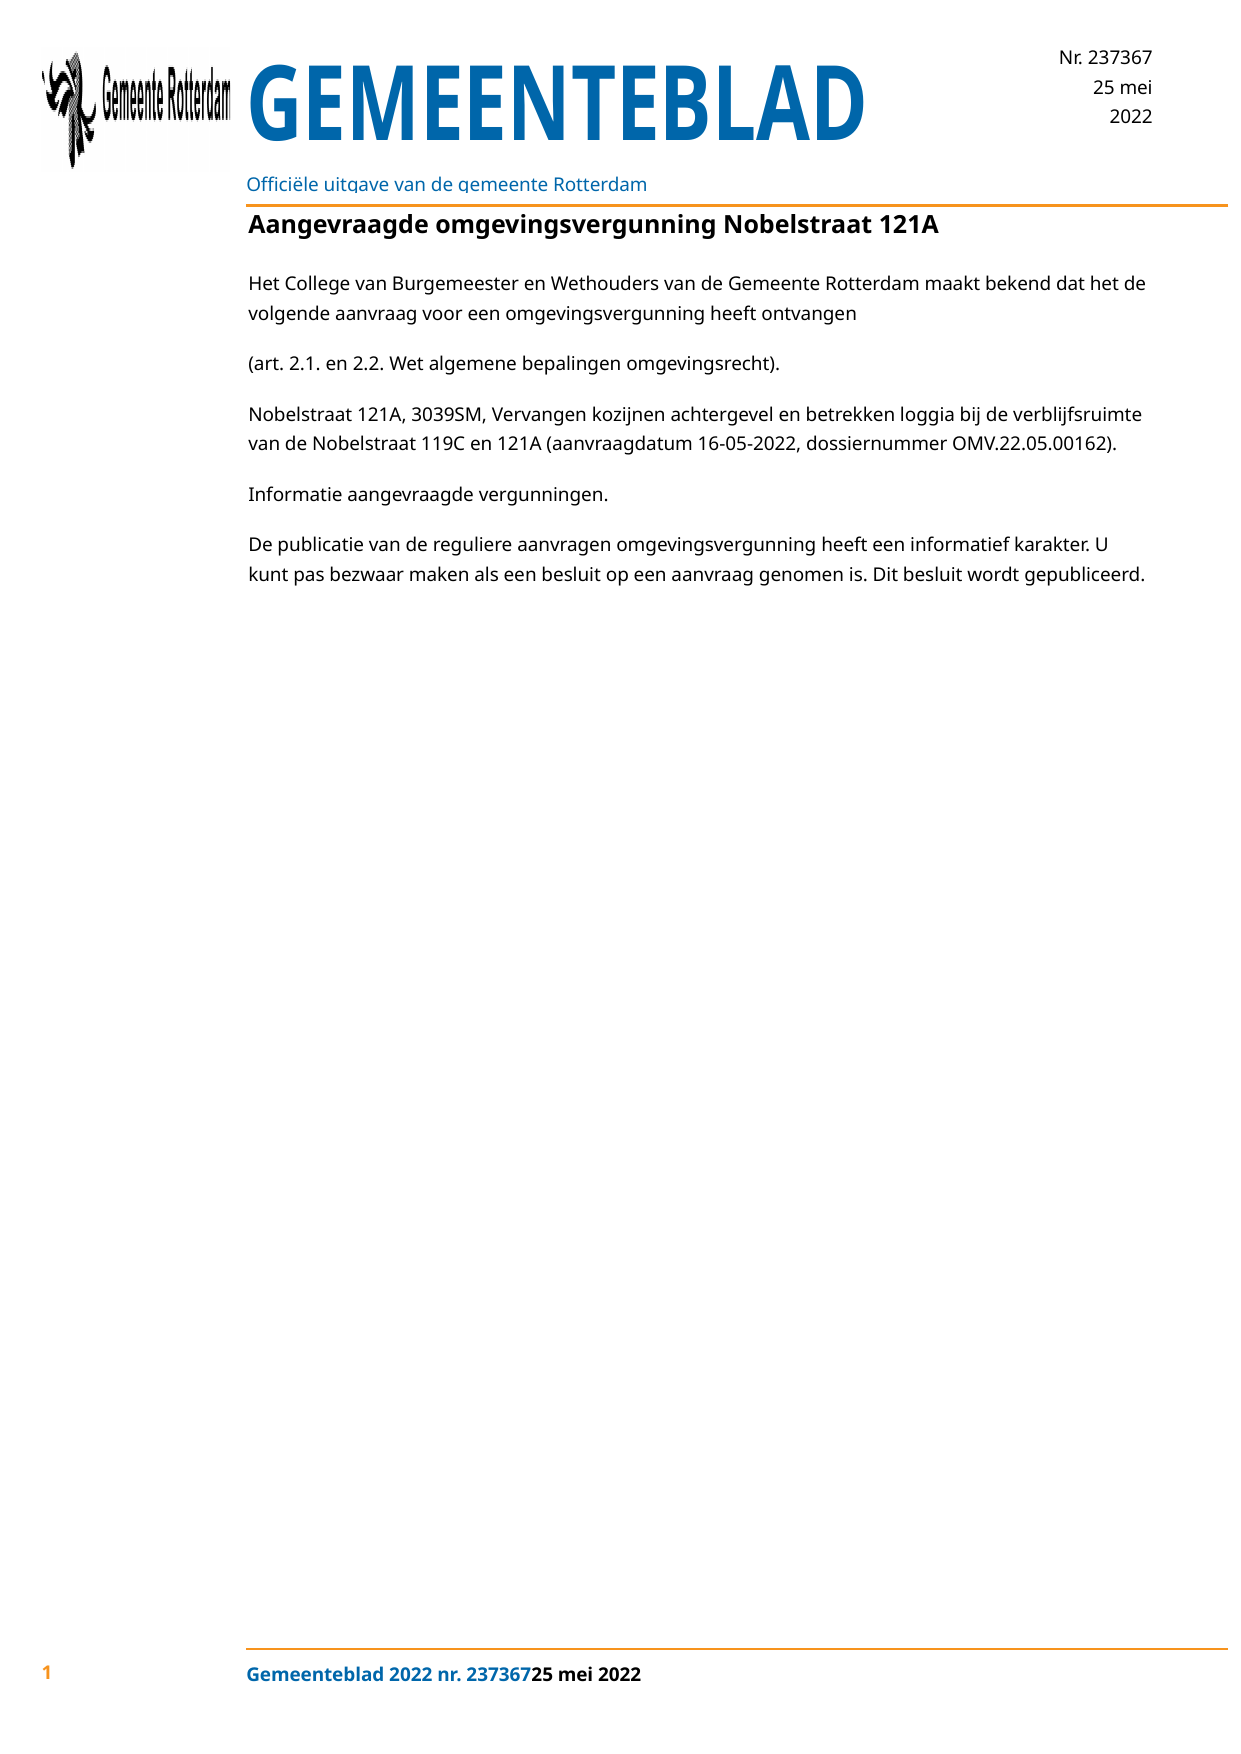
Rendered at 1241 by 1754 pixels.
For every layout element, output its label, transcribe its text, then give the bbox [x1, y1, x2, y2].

text De publicatie van de reguliere aanvragen omgevingsvergunning heeft een informatief karakter. U kunt pas bezwaar maken als een besluit op een aanvraag genomen is. Dit besluit wordt gepubliceerd. [248, 531, 1152, 586]
picture [41, 47, 231, 172]
text Het College van Burgemeester en Wethouders van de Gemeente Rotterdam maakt bekend dat het de volgende aanvraag voor een omgevingsvergunning heeft ontvangen [248, 270, 1152, 326]
text Nobelstraat 121A, 3039SM, Vervangen kozijnen achtergevel en betrekken loggia bij de verblijfsruimte van de Nobelstraat 119C en 121A (aanvraagdatum 16-05-2022, dossiernummer OMV.22.05.00162). [248, 401, 1152, 456]
text Informatie aangevraagde vergunningen. [248, 481, 1152, 506]
text Aangevraagde omgevingsvergunning Nobelstraat 121A [248, 207, 1152, 241]
text (art. 2.1. en 2.2. Wet algemene bepalingen omgevingsrecht). [248, 350, 1152, 376]
